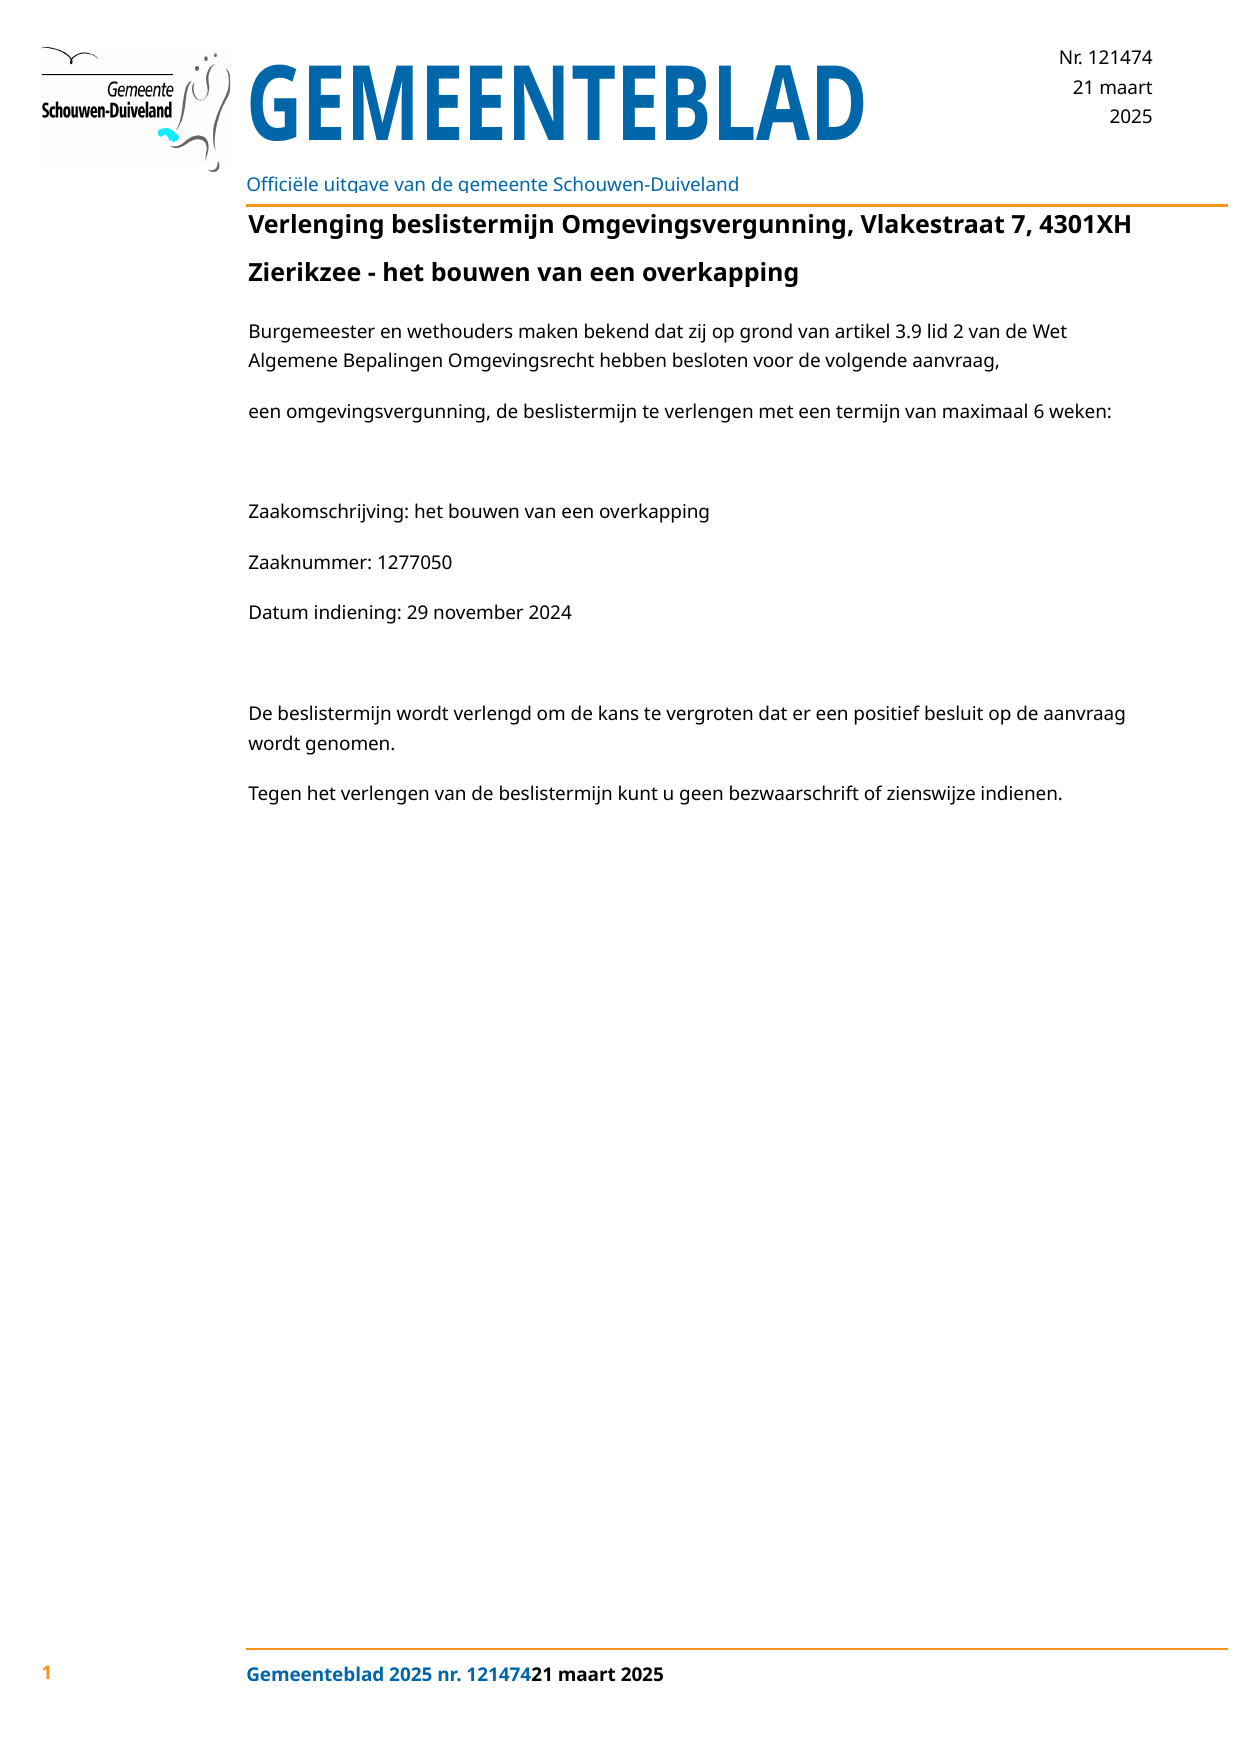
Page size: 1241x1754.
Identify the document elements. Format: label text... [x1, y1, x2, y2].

text Burgemeester en wethouders maken bekend dat zij op grond van artikel 3.9 lid 2 van de Wet Algemene Bepalingen Omgevingsrecht hebben besloten voor de volgende aanvraag, [248, 318, 1152, 373]
text Zaaknummer: 1277050 [248, 549, 1152, 575]
text een omgevingsvergunning, de beslistermijn te verlengen met een termijn van maximaal 6 weken: [248, 398, 1152, 424]
text Tegen het verlengen van de beslistermijn kunt u geen bezwaarschrift of zienswijze indienen. [248, 780, 1152, 806]
text Zaakomschrijving: het bouwen van een overkapping [248, 499, 1152, 524]
text De beslistermijn wordt verlengd om de kans te vergroten dat er een positief besluit op de aanvraag wordt genomen. [248, 700, 1152, 756]
text Verlenging beslistermijn Omgevingsvergunning, Vlakestraat 7, 4301XH Zierikzee - het bouwen van een overkapping [248, 207, 1152, 288]
text Datum indiening: 29 november 2024 [248, 599, 1152, 625]
picture [41, 47, 231, 172]
